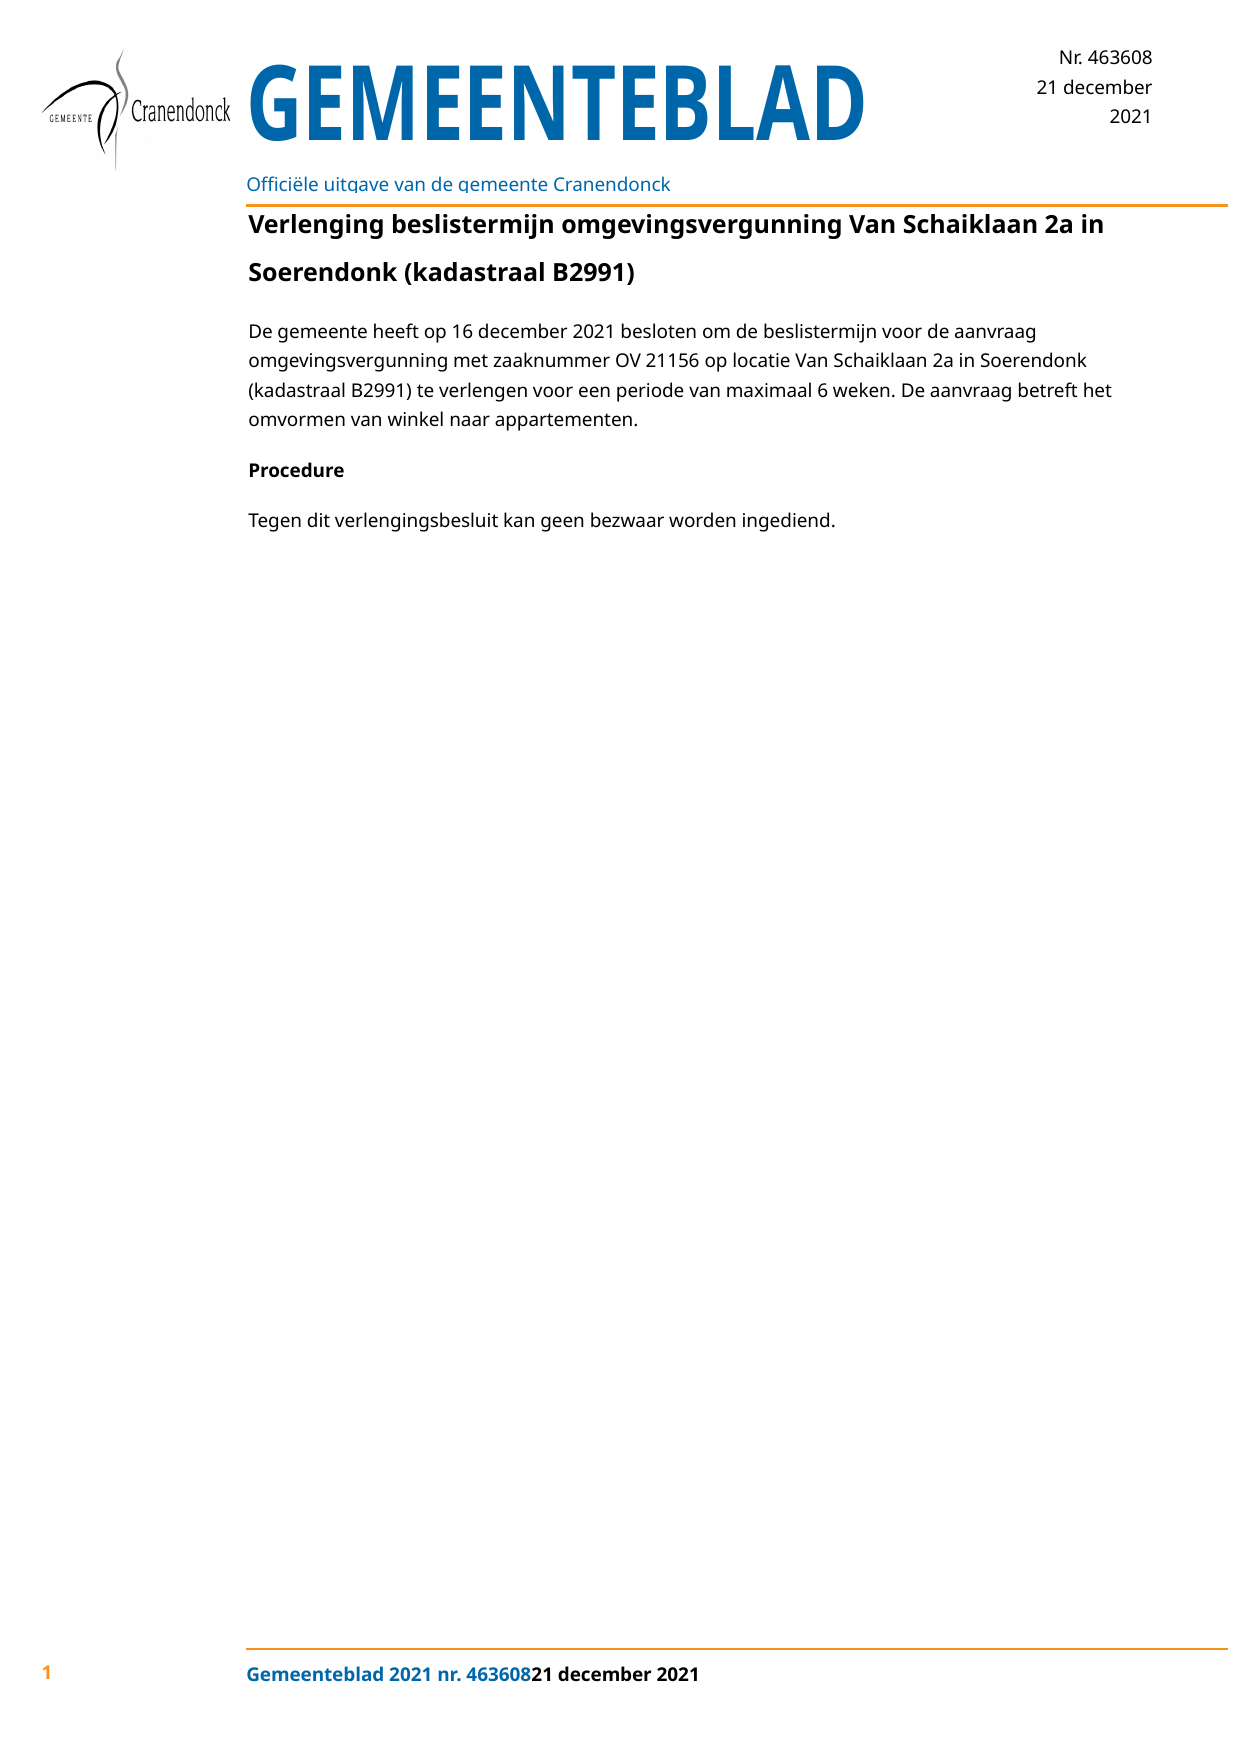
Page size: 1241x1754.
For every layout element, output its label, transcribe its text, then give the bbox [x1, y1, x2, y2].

text Tegen dit verlengingsbesluit kan geen bezwaar worden ingediend. [248, 507, 1152, 533]
text De gemeente heeft op 16 december 2021 besloten om de beslistermijn voor de aanvraag omgevingsvergunning met zaaknummer OV 21156 op locatie Van Schaiklaan 2a in Soerendonk (kadastraal B2991) te verlengen voor een periode van maximaal 6 weken. De aanvraag betreft het omvormen van winkel naar appartementen. [248, 318, 1152, 432]
picture [41, 47, 231, 172]
text Verlenging beslistermijn omgevingsvergunning Van Schaiklaan 2a in Soerendonk (kadastraal B2991) [248, 207, 1152, 288]
text Procedure [248, 457, 1152, 483]
